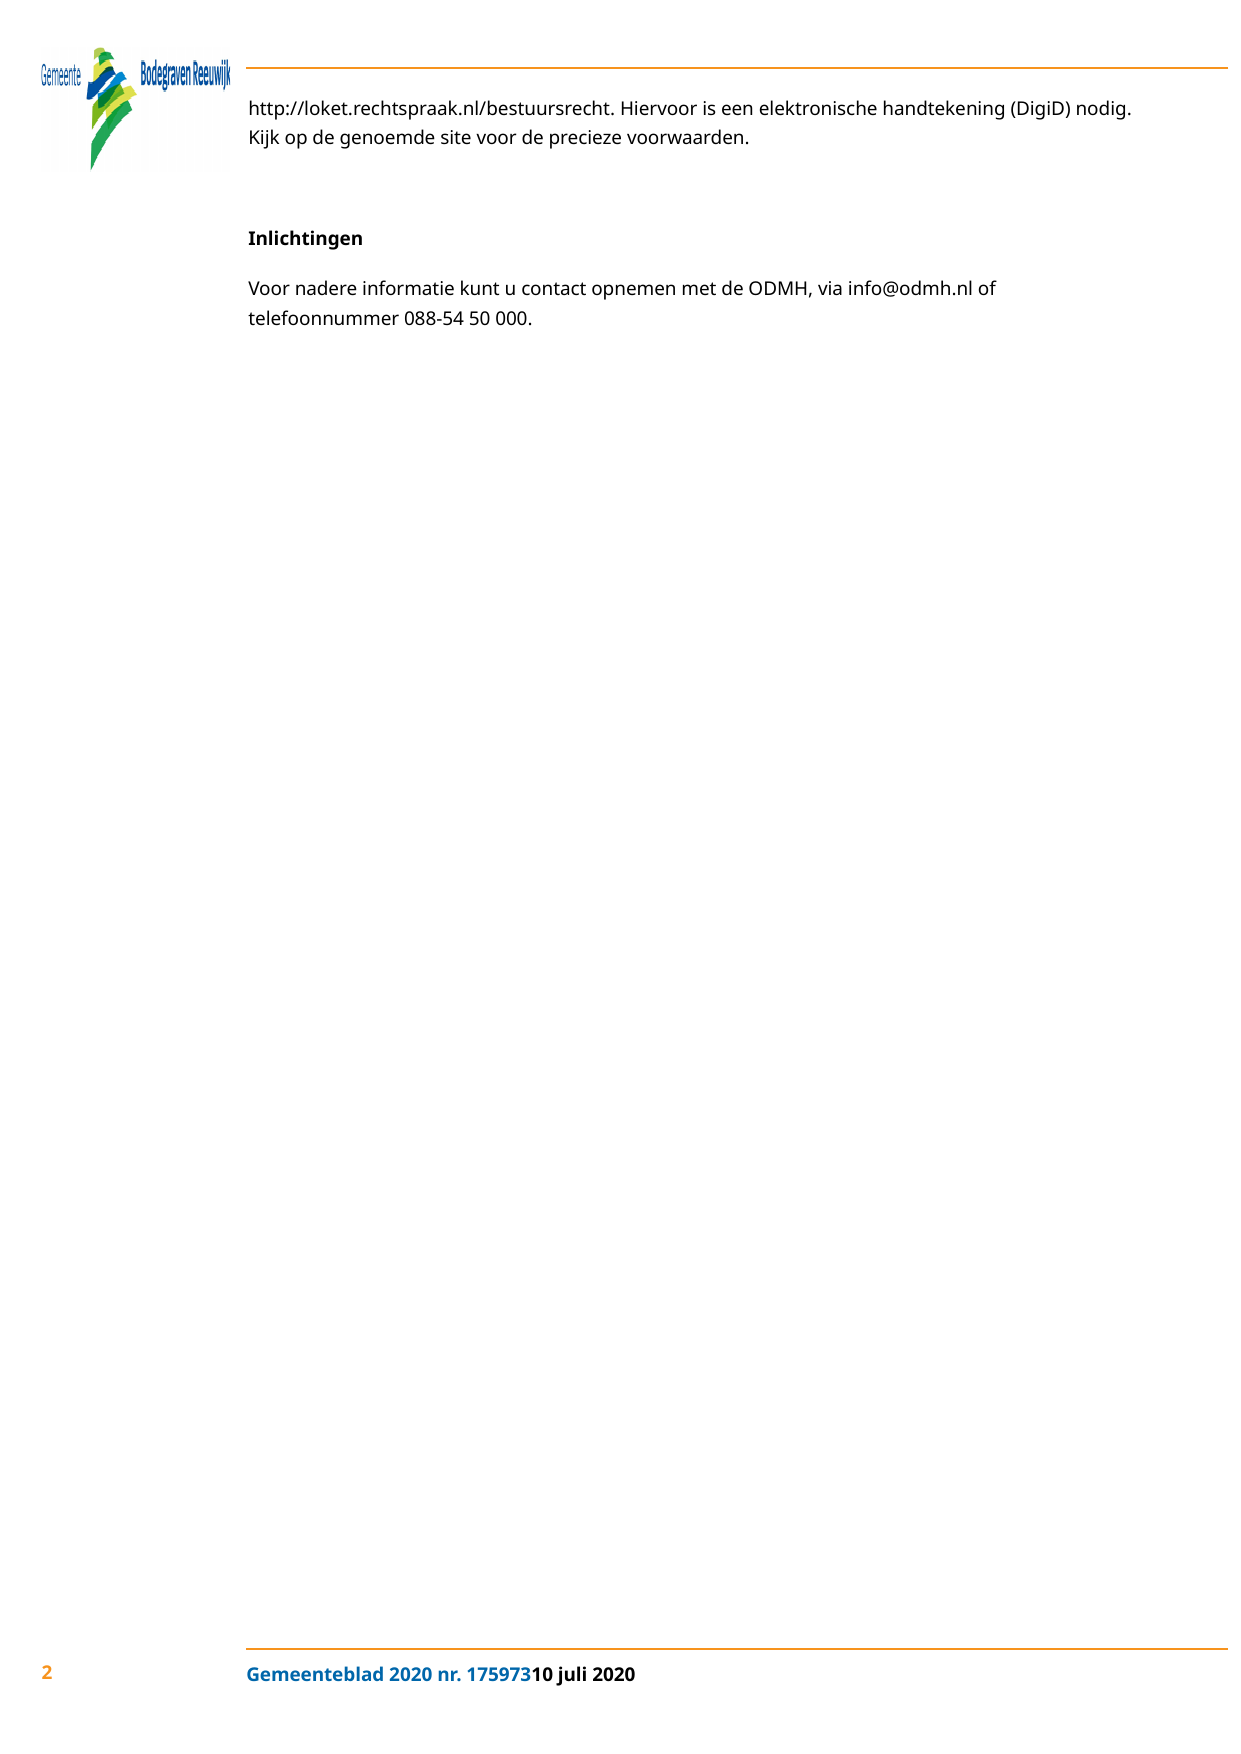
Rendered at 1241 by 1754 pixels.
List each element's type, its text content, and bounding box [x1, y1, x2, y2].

picture [41, 47, 231, 172]
text Inlichtingen [248, 225, 1152, 251]
text http://loket.rechtspraak.nl/bestuursrecht. Hiervoor is een elektronische handtekening (DigiD) nodig. Kijk op de genoemde site voor de precieze voorwaarden. [248, 95, 1152, 150]
text Voor nadere informatie kunt u contact opnemen met de ODMH, via info@odmh.nl of telefoonnummer 088-54 50 000. [248, 276, 1152, 331]
